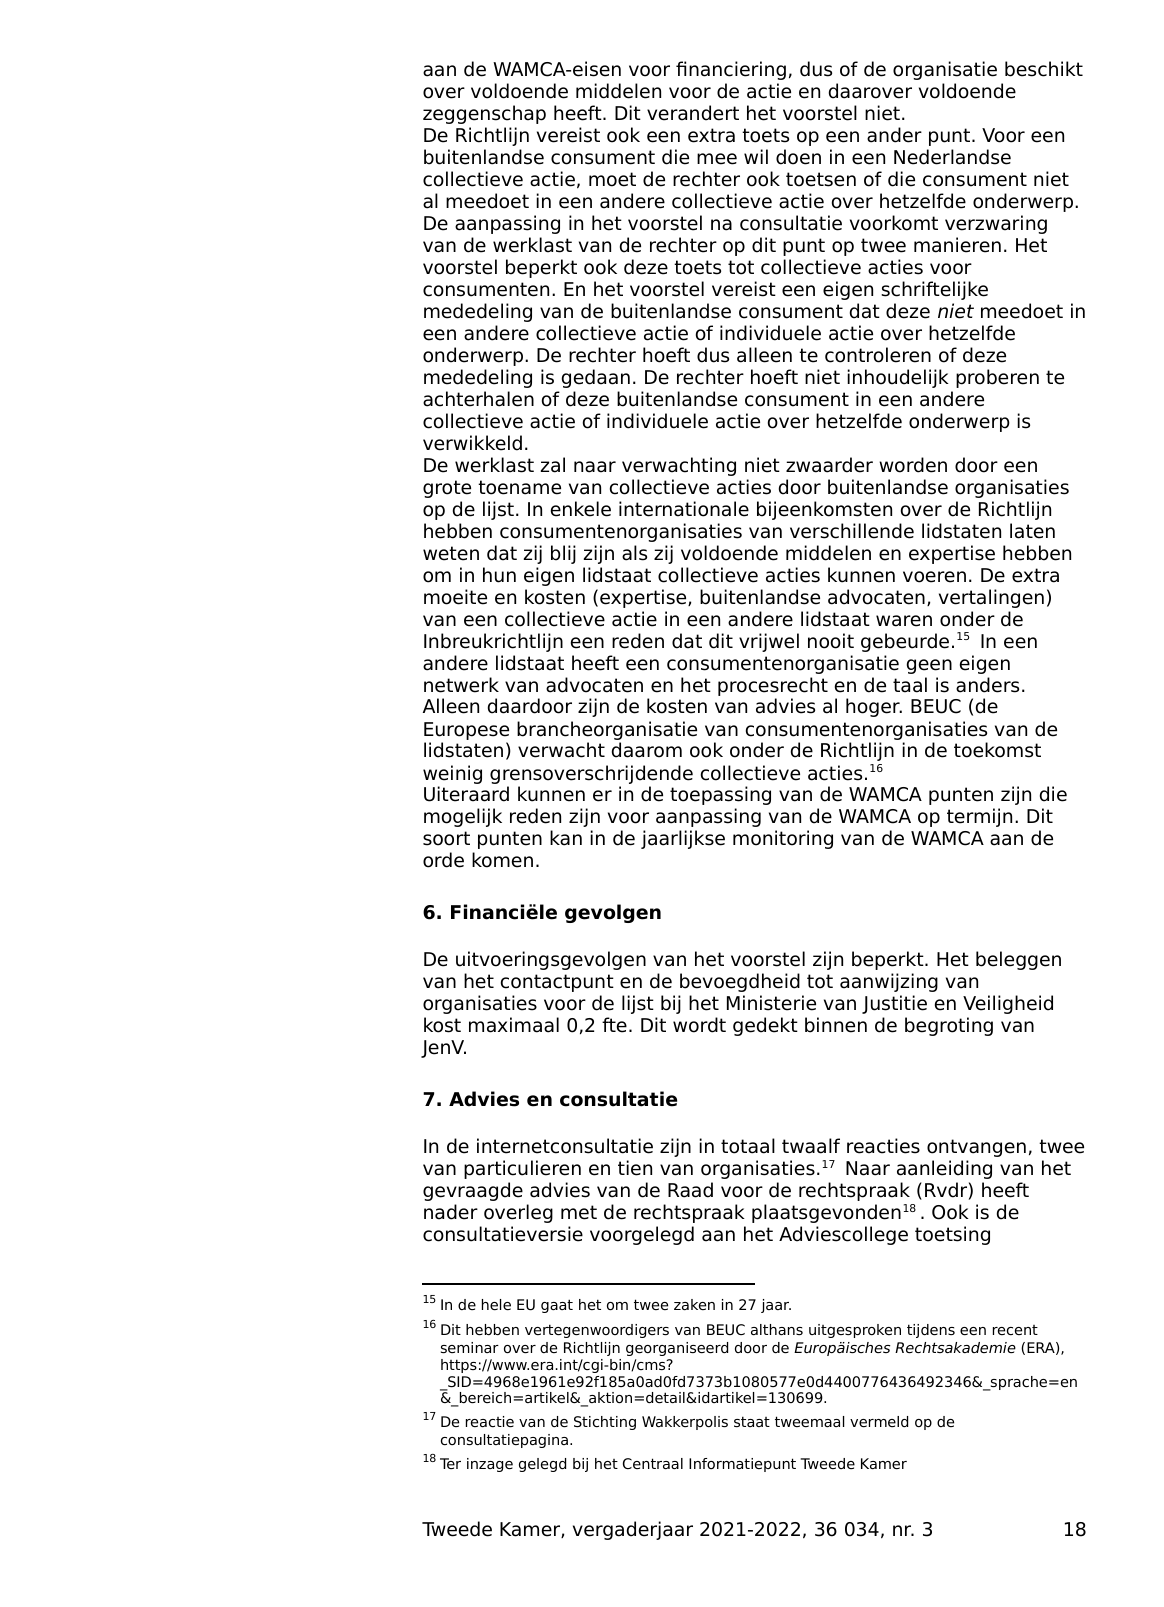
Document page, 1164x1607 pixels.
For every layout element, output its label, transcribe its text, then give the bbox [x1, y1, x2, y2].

text In de internetconsultatie zijn in totaal twaalf reacties ontvangen, twee van particulieren en tien van organisaties. Naar aanleiding van het gevraagde advies van de Raad voor de rechtspraak (Rvdr) heeft nader overleg met de rechtspraak plaatsgevonden. Ook is de consultatieversie voorgelegd aan het Adviescollege toetsing [422, 1136, 1087, 1246]
subtitle 7. Advies en consultatie [422, 1089, 1087, 1111]
text aan de WAMCA-eisen voor financiering, dus of de organisatie beschikt over voldoende middelen voor de actie en daarover voldoende zeggenschap heeft. Dit verandert het voorstel niet. [422, 59, 1087, 125]
text De Richtlijn vereist ook een extra toets op een ander punt. Voor een buitenlandse consument die mee wil doen in een Nederlandse collectieve actie, moet de rechter ook toetsen of die consument niet al meedoet in een andere collectieve actie over hetzelfde onderwerp. De aanpassing in het voorstel na consultatie voorkomt verzwaring van de werklast van de rechter op dit punt op twee manieren. Het voorstel beperkt ook deze toets tot collectieve acties voor consumenten. En het voorstel vereist een eigen schriftelijke mededeling van de buitenlandse consument dat deze niet meedoet in een andere collectieve actie of individuele actie over hetzelfde onderwerp. De rechter hoeft dus alleen te controleren of deze mededeling is gedaan. De rechter hoeft niet inhoudelijk proberen te achterhalen of deze buitenlandse consument in een andere collectieve actie of individuele actie over hetzelfde onderwerp is verwikkeld. [422, 125, 1087, 455]
subtitle 6. Financiële gevolgen [422, 902, 1087, 924]
text De uitvoeringsgevolgen van het voorstel zijn beperkt. Het beleggen van het contactpunt en de bevoegdheid tot aanwijzing van organisaties voor de lijst bij het Ministerie van Justitie en Veiligheid kost maximaal 0,2 fte. Dit wordt gedekt binnen de begroting van JenV. [422, 949, 1087, 1059]
text De reactie van de Stichting Wakkerpolis staat tweemaal vermeld op de consultatiepagina. [422, 1410, 1087, 1449]
text Dit hebben vertegenwoordigers van BEUC althans uitgesproken tijdens een recent seminar over de Richtlijn georganiseerd door de Europäisches Rechtsakademie (ERA), https://www.era.int/cgi-bin/cms?_SID=4968e1961e92f185a0ad0fd7373b1080577e0d4400776436492346&_sprache=en&_bereich=artikel&_aktion=detail&idartikel=130699. [422, 1318, 1087, 1407]
text Uiteraard kunnen er in de toepassing van de WAMCA punten zijn die mogelijk reden zijn voor aanpassing van de WAMCA op termijn. Dit soort punten kan in de jaarlijkse monitoring van de WAMCA aan de orde komen. [422, 784, 1087, 872]
text Ter inzage gelegd bij het Centraal Informatiepunt Tweede Kamer [422, 1452, 1087, 1474]
text In de hele EU gaat het om twee zaken in 27 jaar. [422, 1293, 1087, 1315]
text De werklast zal naar verwachting niet zwaarder worden door een grote toename van collectieve acties door buitenlandse organisaties op de lijst. In enkele internationale bijeenkomsten over de Richtlijn hebben consumentenorganisaties van verschillende lidstaten laten weten dat zij blij zijn als zij voldoende middelen en expertise hebben om in hun eigen lidstaat collectieve acties kunnen voeren. De extra moeite en kosten (expertise, buitenlandse advocaten, vertalingen) van een collectieve actie in een andere lidstaat waren onder de Inbreukrichtlijn een reden dat dit vrijwel nooit gebeurde. In een andere lidstaat heeft een consumentenorganisatie geen eigen netwerk van advocaten en het procesrecht en de taal is anders. Alleen daardoor zijn de kosten van advies al hoger. BEUC (de Europese brancheorganisatie van consumentenorganisaties van de lidstaten) verwacht daarom ook onder de Richtlijn in de toekomst weinig grensoverschrijdende collectieve acties. [422, 455, 1087, 784]
